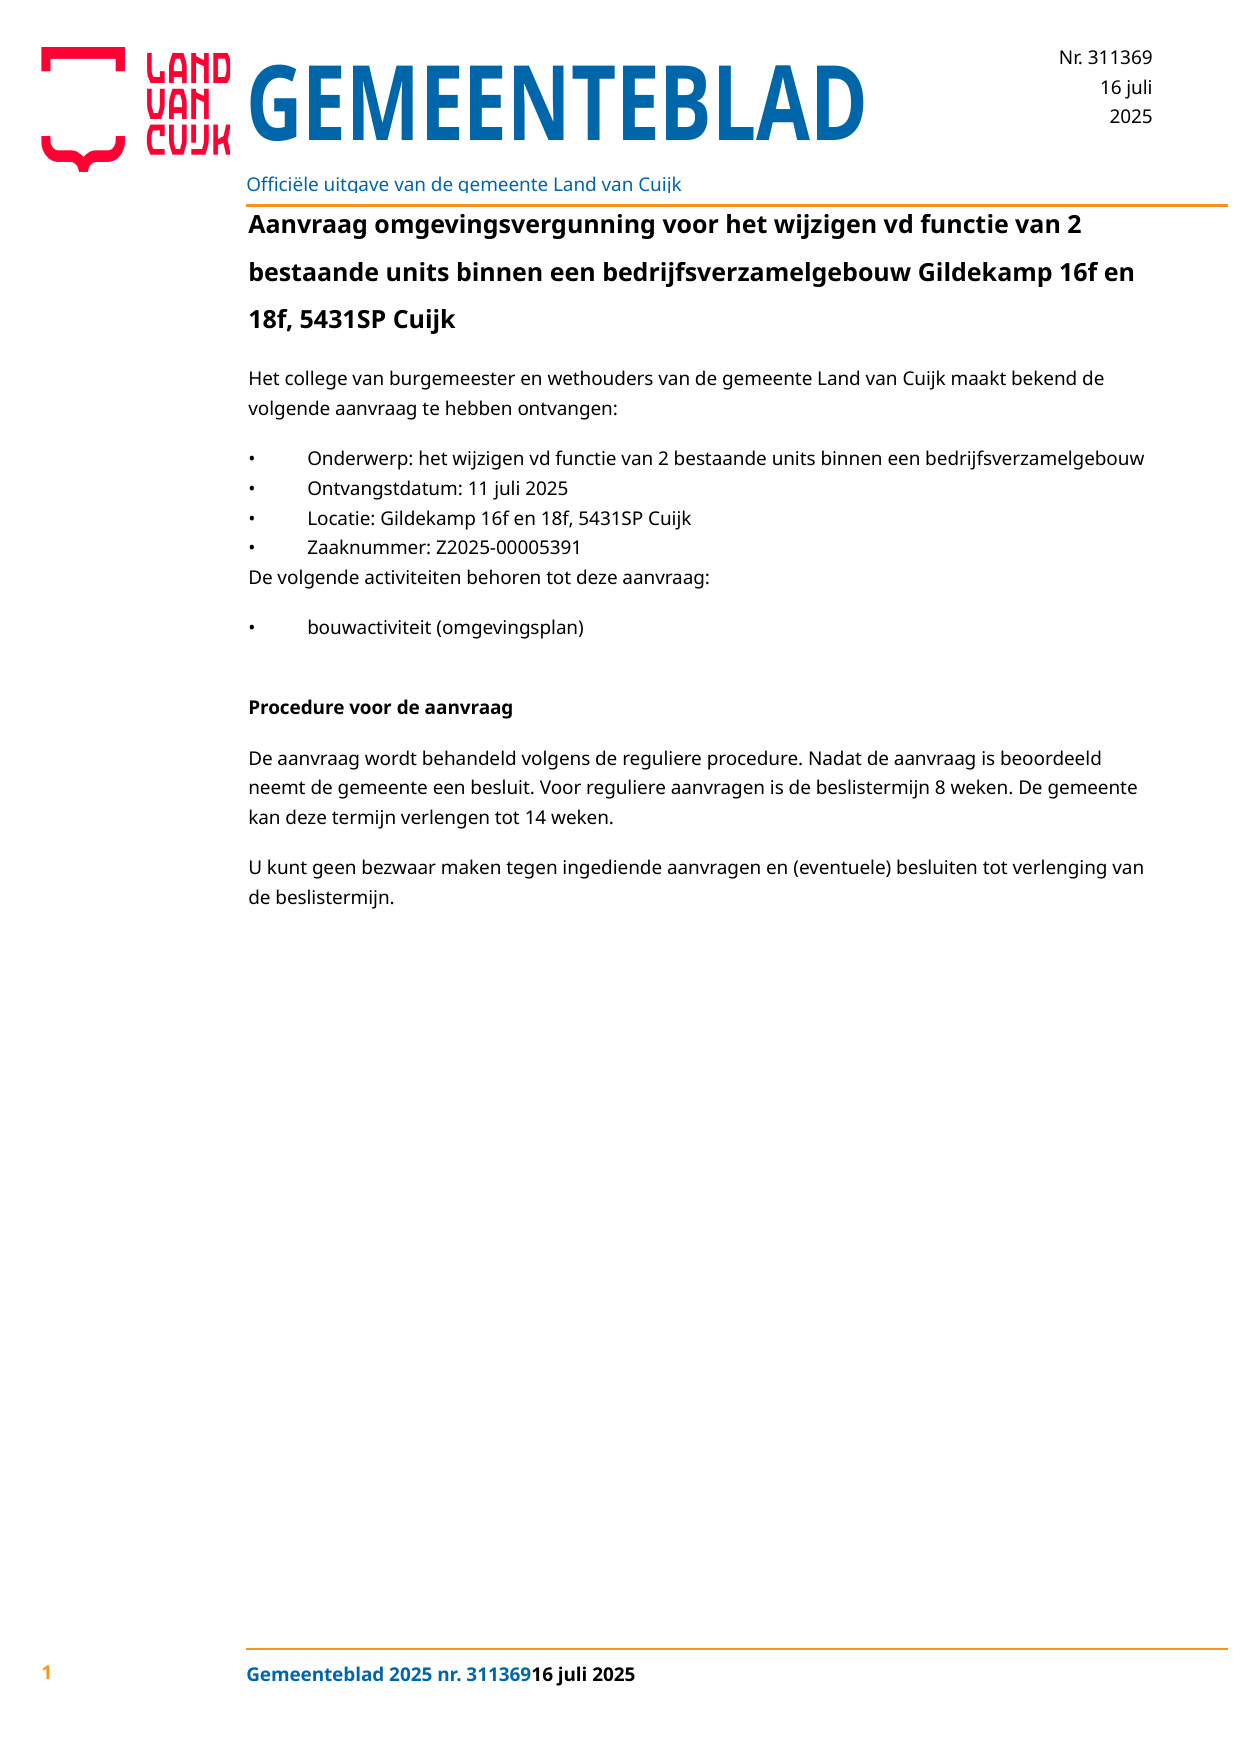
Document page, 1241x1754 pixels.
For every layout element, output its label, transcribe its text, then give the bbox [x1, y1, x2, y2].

list bouwactiviteit (omgevingsplan) [248, 614, 1152, 640]
text Procedure voor de aanvraag [248, 694, 1152, 720]
picture [41, 47, 231, 172]
list Locatie: Gildekamp 16f en 18f, 5431SP Cuijk [248, 505, 1152, 530]
text De volgende activiteiten behoren tot deze aanvraag: [248, 564, 1152, 589]
list Zaaknummer: Z2025-00005391 [248, 534, 1152, 560]
list Onderwerp: het wijzigen vd functie van 2 bestaande units binnen een bedrijfsverzamelgebouw [248, 446, 1152, 471]
text U kunt geen bezwaar maken tegen ingediende aanvragen en (eventuele) besluiten tot verlenging van de beslistermijn. [248, 854, 1152, 909]
text Aanvraag omgevingsvergunning voor het wijzigen vd functie van 2 bestaande units binnen een bedrijfsverzamelgebouw Gildekamp 16f en 18f, 5431SP Cuijk [248, 207, 1152, 336]
list Ontvangstdatum: 11 juli 2025 [248, 475, 1152, 501]
text De aanvraag wordt behandeld volgens de reguliere procedure. Nadat de aanvraag is beoordeeld neemt de gemeente een besluit. Voor reguliere aanvragen is de beslistermijn 8 weken. De gemeente kan deze termijn verlengen tot 14 weken. [248, 745, 1152, 829]
text Het college van burgemeester en wethouders van de gemeente Land van Cuijk maakt bekend de volgende aanvraag te hebben ontvangen: [248, 366, 1152, 421]
